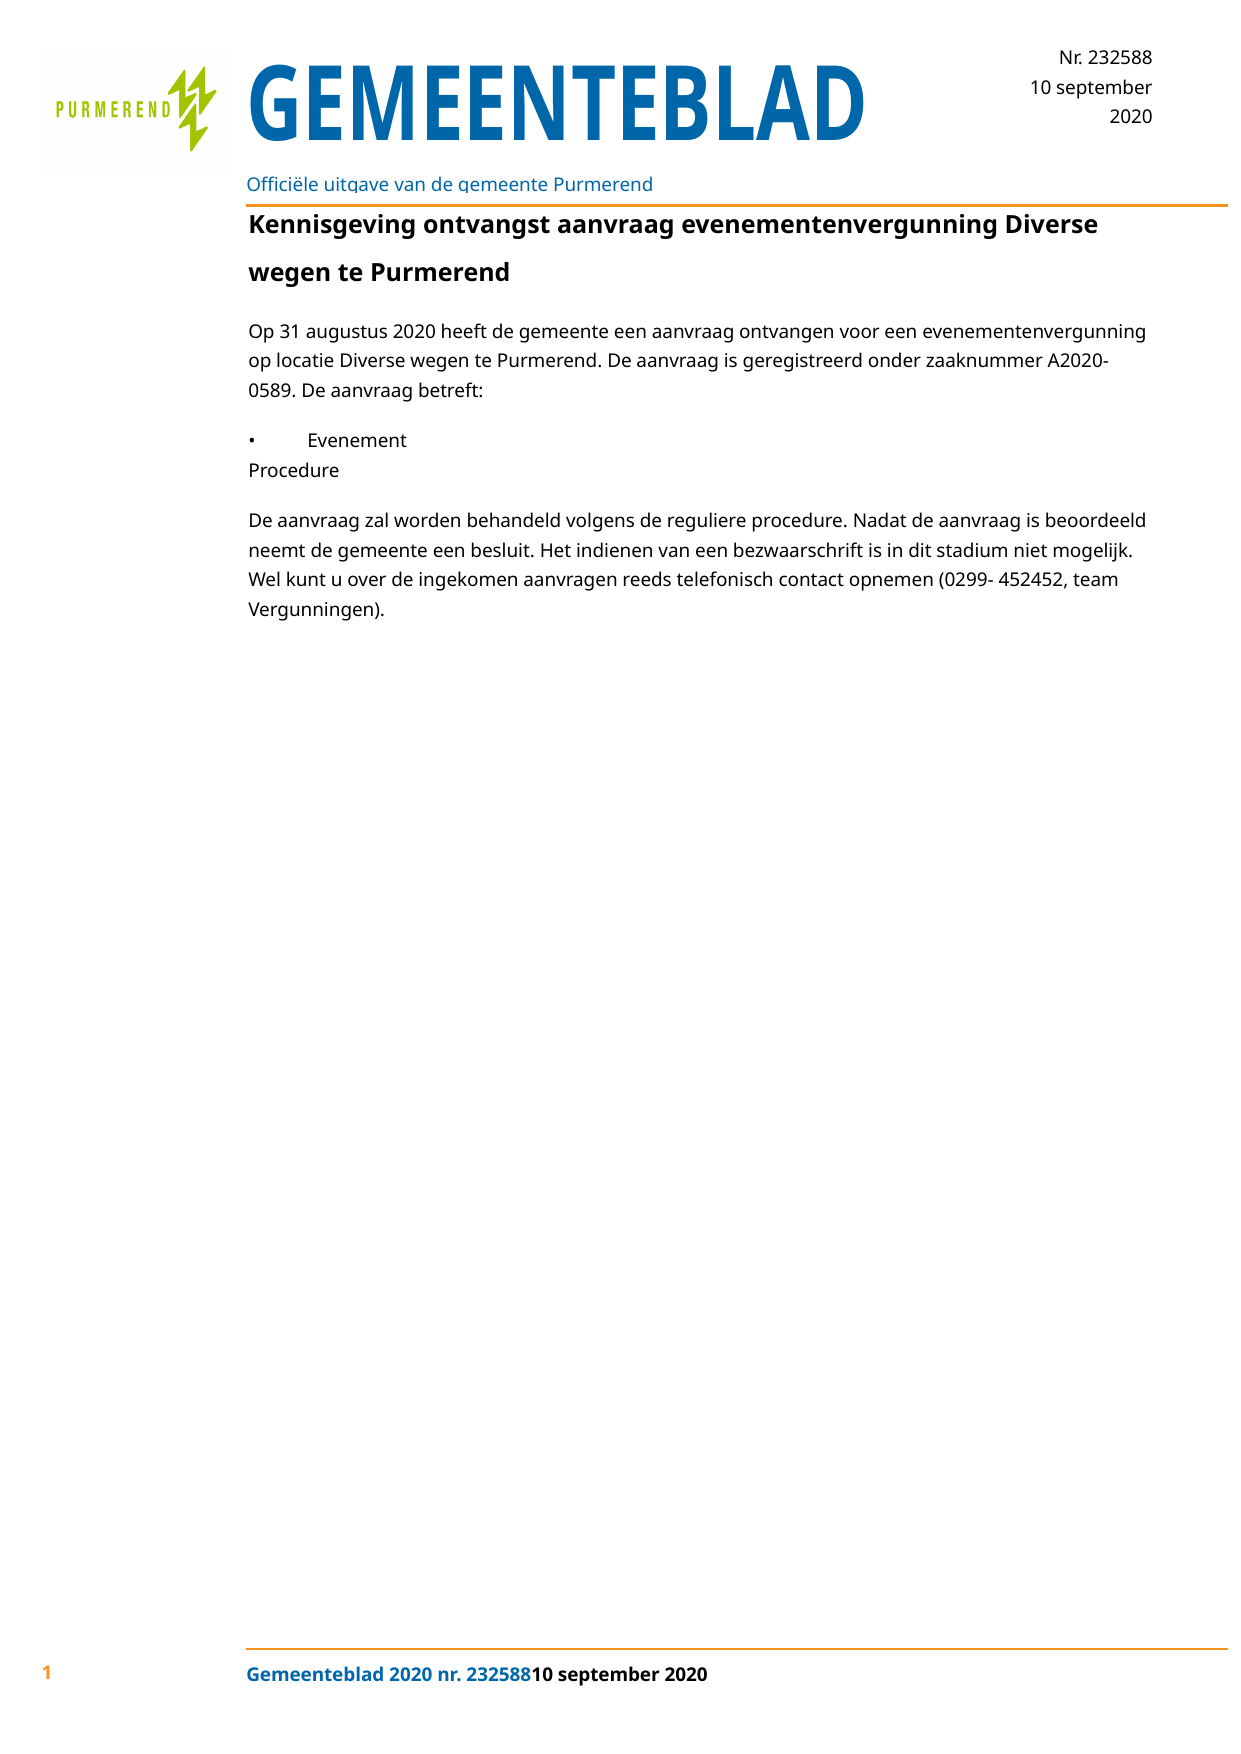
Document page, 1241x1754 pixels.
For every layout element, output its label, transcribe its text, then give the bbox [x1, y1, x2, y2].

text Procedure [248, 457, 1152, 483]
list Evenement [248, 427, 1152, 453]
text De aanvraag zal worden behandeld volgens de reguliere procedure. Nadat de aanvraag is beoordeeld neemt de gemeente een besluit. Het indienen van een bezwaarschrift is in dit stadium niet mogelijk. Wel kunt u over de ingekomen aanvragen reeds telefonisch contact opnemen (0299- 452452, team Vergunningen). [248, 507, 1152, 622]
text Kennisgeving ontvangst aanvraag evenementenvergunning Diverse wegen te Purmerend [248, 207, 1152, 288]
picture [41, 47, 231, 172]
text Op 31 augustus 2020 heeft de gemeente een aanvraag ontvangen voor een evenementenvergunning op locatie Diverse wegen te Purmerend. De aanvraag is geregistreerd onder zaaknummer A2020-0589. De aanvraag betreft: [248, 318, 1152, 403]
